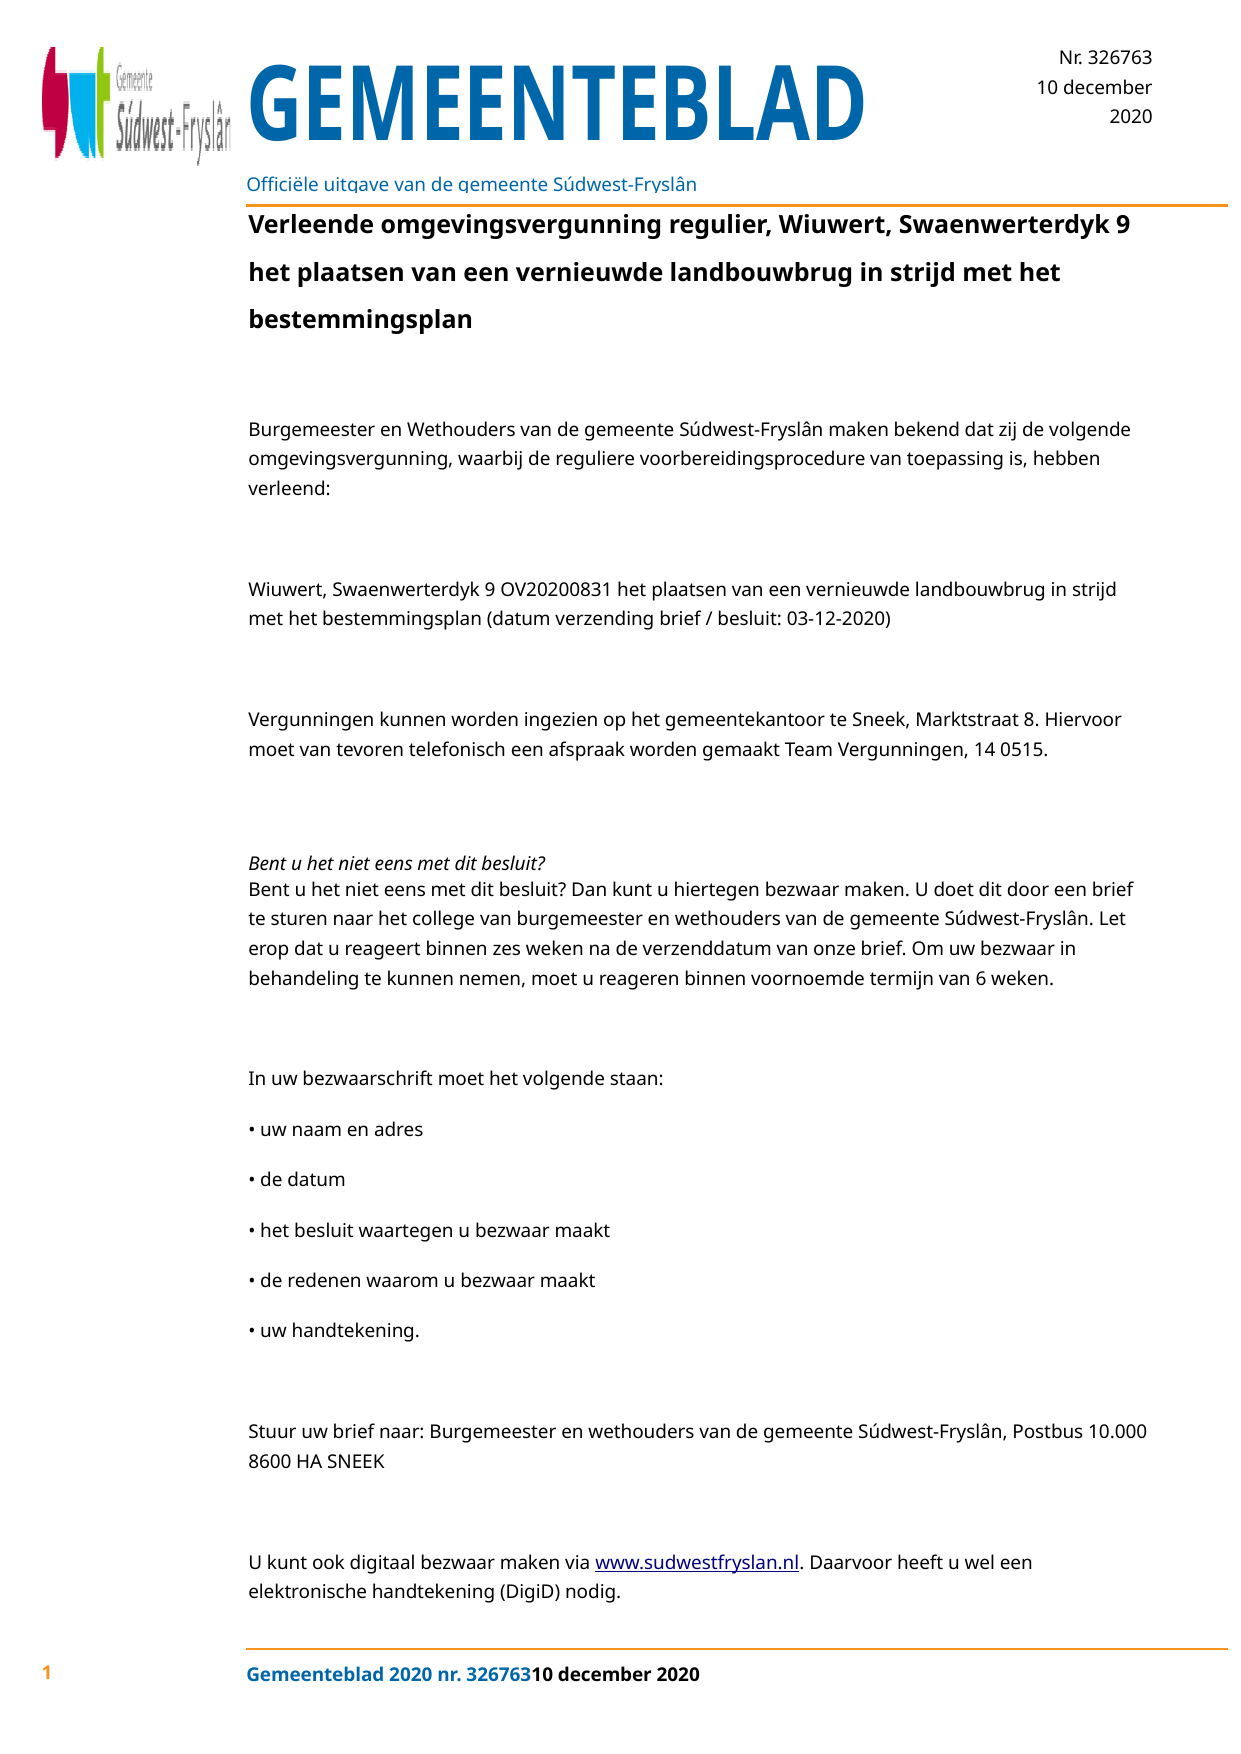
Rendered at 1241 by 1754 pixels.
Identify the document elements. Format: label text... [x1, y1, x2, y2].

text In uw bezwaarschrift moet het volgende staan: [248, 1066, 1152, 1091]
text • uw naam en adres [248, 1116, 1152, 1142]
text U kunt ook digitaal bezwaar maken via www.sudwestfryslan.nl. Daarvoor heeft u wel een elektronische handtekening (DigiD) nodig. [248, 1549, 1152, 1604]
text Bent u het niet eens met dit besluit? Dan kunt u hiertegen bezwaar maken. U doet dit door een brief te sturen naar het college van burgemeester en wethouders van de gemeente Súdwest-Fryslân. Let erop dat u reageert binnen zes weken na de verzenddatum van onze brief. Om uw bezwaar in behandeling te kunnen nemen, moet u reageren binnen voornoemde termijn van 6 weken. [248, 876, 1152, 991]
text Burgemeester en Wethouders van de gemeente Súdwest-Fryslân maken bekend dat zij de volgende omgevingsvergunning, waarbij de reguliere voorbereidingsprocedure van toepassing is, hebben verleend: [248, 416, 1152, 501]
text • de datum [248, 1166, 1152, 1192]
text Wiuwert, Swaenwerterdyk 9 OV20200831 het plaatsen van een vernieuwde landbouwbrug in strijd met het bestemmingsplan (datum verzending brief / besluit: 03-12-2020) [248, 576, 1152, 631]
text Bent u het niet eens met dit besluit? [248, 850, 1152, 876]
text • het besluit waartegen u bezwaar maakt [248, 1217, 1152, 1243]
text Stuur uw brief naar: Burgemeester en wethouders van de gemeente Súdwest-Fryslân, Postbus 10.000 8600 HA SNEEK [248, 1418, 1152, 1474]
picture [41, 47, 231, 172]
text • de redenen waarom u bezwaar maakt [248, 1267, 1152, 1293]
text • uw handtekening. [248, 1318, 1152, 1343]
text Verleende omgevingsvergunning regulier, Wiuwert, Swaenwerterdyk 9 het plaatsen van een vernieuwde landbouwbrug in strijd met het bestemmingsplan [248, 207, 1152, 336]
text Vergunningen kunnen worden ingezien op het gemeentekantoor te Sneek, Marktstraat 8. Hiervoor moet van tevoren telefonisch een afspraak worden gemaakt Team Vergunningen, 14 0515. [248, 706, 1152, 762]
